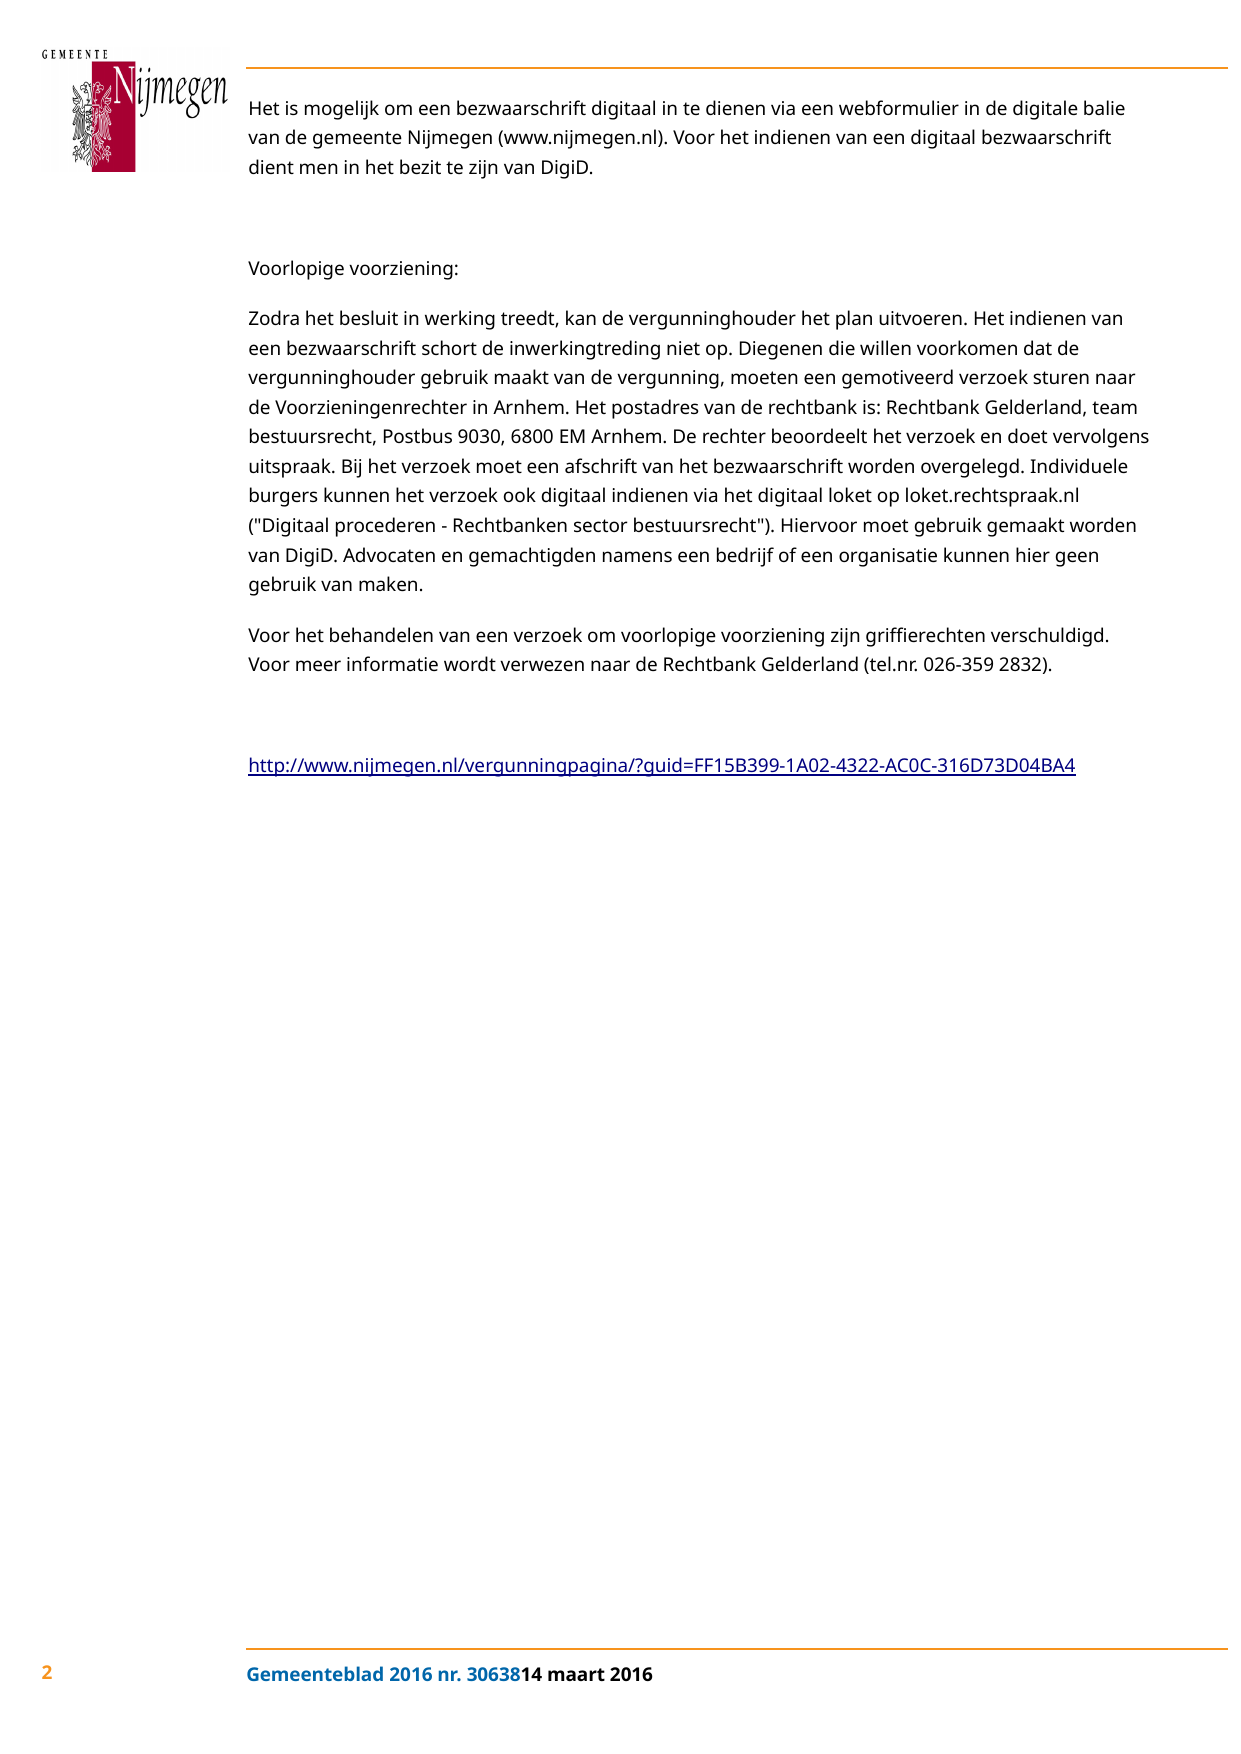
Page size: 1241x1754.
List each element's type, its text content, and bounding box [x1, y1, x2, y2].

text Voor het behandelen van een verzoek om voorlopige voorziening zijn griffierechten verschuldigd. Voor meer informatie wordt verwezen naar de Rechtbank Gelderland (tel.nr. 026-359 2832). [248, 622, 1152, 677]
text Voorlopige voorziening: [248, 255, 1152, 281]
text Het is mogelijk om een bezwaarschrift digitaal in te dienen via een webformulier in de digitale balie van de gemeente Nijmegen (www.nijmegen.nl). Voor het indienen van een digitaal bezwaarschrift dient men in het bezit te zijn van DigiD. [248, 95, 1152, 180]
text http://www.nijmegen.nl/vergunningpagina/?guid=FF15B399-1A02-4322-AC0C-316D73D04BA4 [248, 752, 1152, 778]
text Zodra het besluit in werking treedt, kan de vergunninghouder het plan uitvoeren. Het indienen van een bezwaarschrift schort de inwerkingtreding niet op. Diegenen die willen voorkomen dat de vergunninghouder gebruik maakt van de vergunning, moeten een gemotiveerd verzoek sturen naar de Voorzieningenrechter in Arnhem. Het postadres van de rechtbank is: Rechtbank Gelderland, team bestuursrecht, Postbus 9030, 6800 EM Arnhem. De rechter beoordeelt het verzoek en doet vervolgens uitspraak. Bij het verzoek moet een afschrift van het bezwaarschrift worden overgelegd. Individuele burgers kunnen het verzoek ook digitaal indienen via het digitaal loket op loket.rechtspraak.nl ("Digitaal procederen - Rechtbanken sector bestuursrecht"). Hiervoor moet gebruik gemaakt worden van DigiD. Advocaten en gemachtigden namens een bedrijf of een organisatie kunnen hier geen gebruik van maken. [248, 305, 1152, 597]
picture [41, 47, 231, 172]
